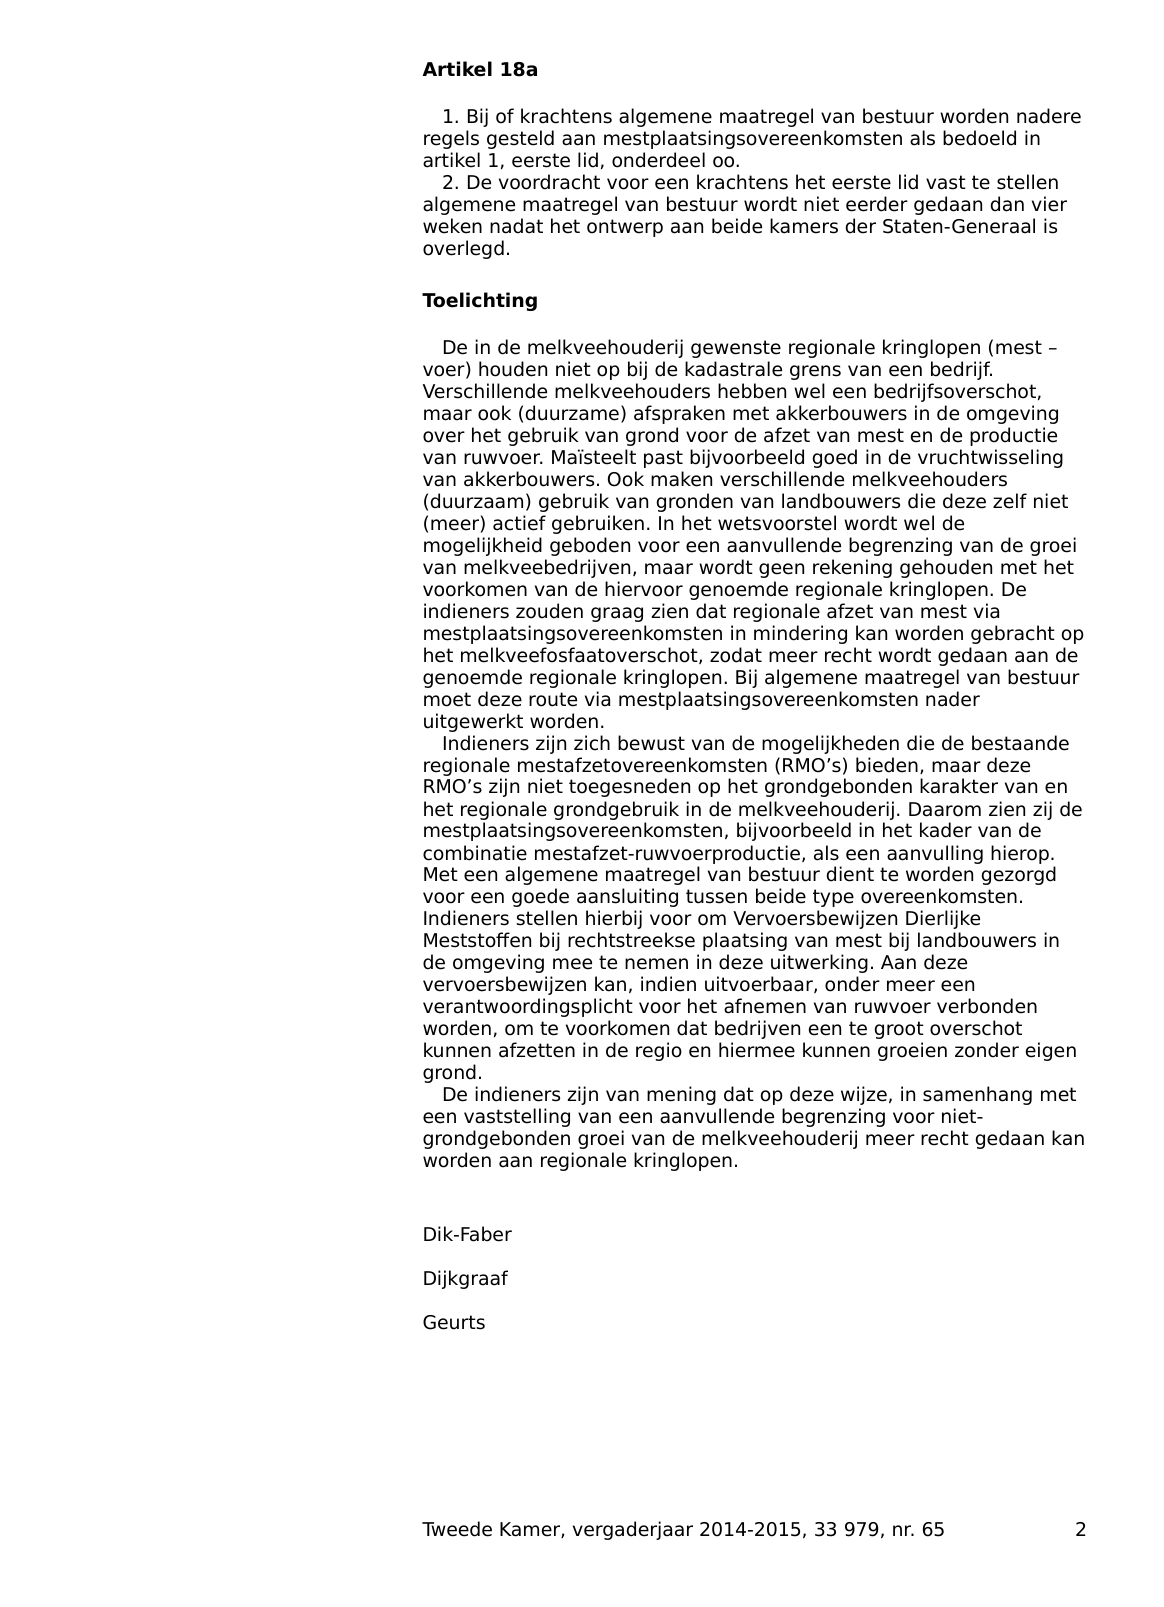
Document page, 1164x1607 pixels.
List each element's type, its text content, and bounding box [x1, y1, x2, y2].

text De in de melkveehouderij gewenste regionale kringlopen (mest – voer) houden niet op bij de kadastrale grens van een bedrijf. Verschillende melkveehouders hebben wel een bedrijfsoverschot, maar ook (duurzame) afspraken met akkerbouwers in de omgeving over het gebruik van grond voor de afzet van mest en de productie van ruwvoer. Maïsteelt past bijvoorbeeld goed in de vruchtwisseling van akkerbouwers. Ook maken verschillende melkveehouders (duurzaam) gebruik van gronden van landbouwers die deze zelf niet (meer) actief gebruiken. In het wetsvoorstel wordt wel de mogelijkheid geboden voor een aanvullende begrenzing van de groei van melkveebedrijven, maar wordt geen rekening gehouden met het voorkomen van de hiervoor genoemde regionale kringlopen. De indieners zouden graag zien dat regionale afzet van mest via mestplaatsingsovereenkomsten in mindering kan worden gebracht op het melkveefosfaatoverschot, zodat meer recht wordt gedaan aan de genoemde regionale kringlopen. Bij algemene maatregel van bestuur moet deze route via mestplaatsingsovereenkomsten nader uitgewerkt worden. [422, 337, 1087, 732]
text De indieners zijn van mening dat op deze wijze, in samenhang met een vaststelling van een aanvullende begrenzing voor niet-grondgebonden groei van de melkveehouderij meer recht gedaan kan worden aan regionale kringlopen. [422, 1084, 1087, 1172]
text Dik-Faber Dijkgraaf Geurts [422, 1202, 1087, 1334]
subtitle Artikel 18a [422, 59, 1087, 81]
subtitle Toelichting [422, 290, 1087, 312]
text 1. Bij of krachtens algemene maatregel van bestuur worden nadere regels gesteld aan mestplaatsingsovereenkomsten als bedoeld in artikel 1, eerste lid, onderdeel oo. [422, 106, 1087, 172]
text Indieners zijn zich bewust van de mogelijkheden die de bestaande regionale mestafzetovereenkomsten (RMO’s) bieden, maar deze RMO’s zijn niet toegesneden op het grondgebonden karakter van en het regionale grondgebruik in de melkveehouderij. Daarom zien zij de mestplaatsingsovereenkomsten, bijvoorbeeld in het kader van de combinatie mestafzet-ruwvoerproductie, als een aanvulling hierop. Met een algemene maatregel van bestuur dient te worden gezorgd voor een goede aansluiting tussen beide type overeenkomsten. Indieners stellen hierbij voor om Vervoersbewijzen Dierlijke Meststoffen bij rechtstreekse plaatsing van mest bij landbouwers in de omgeving mee te nemen in deze uitwerking. Aan deze vervoersbewijzen kan, indien uitvoerbaar, onder meer een verantwoordingsplicht voor het afnemen van ruwvoer verbonden worden, om te voorkomen dat bedrijven een te groot overschot kunnen afzetten in de regio en hiermee kunnen groeien zonder eigen grond. [422, 732, 1087, 1084]
text 2. De voordracht voor een krachtens het eerste lid vast te stellen algemene maatregel van bestuur wordt niet eerder gedaan dan vier weken nadat het ontwerp aan beide kamers der Staten-Generaal is overlegd. [422, 172, 1087, 260]
